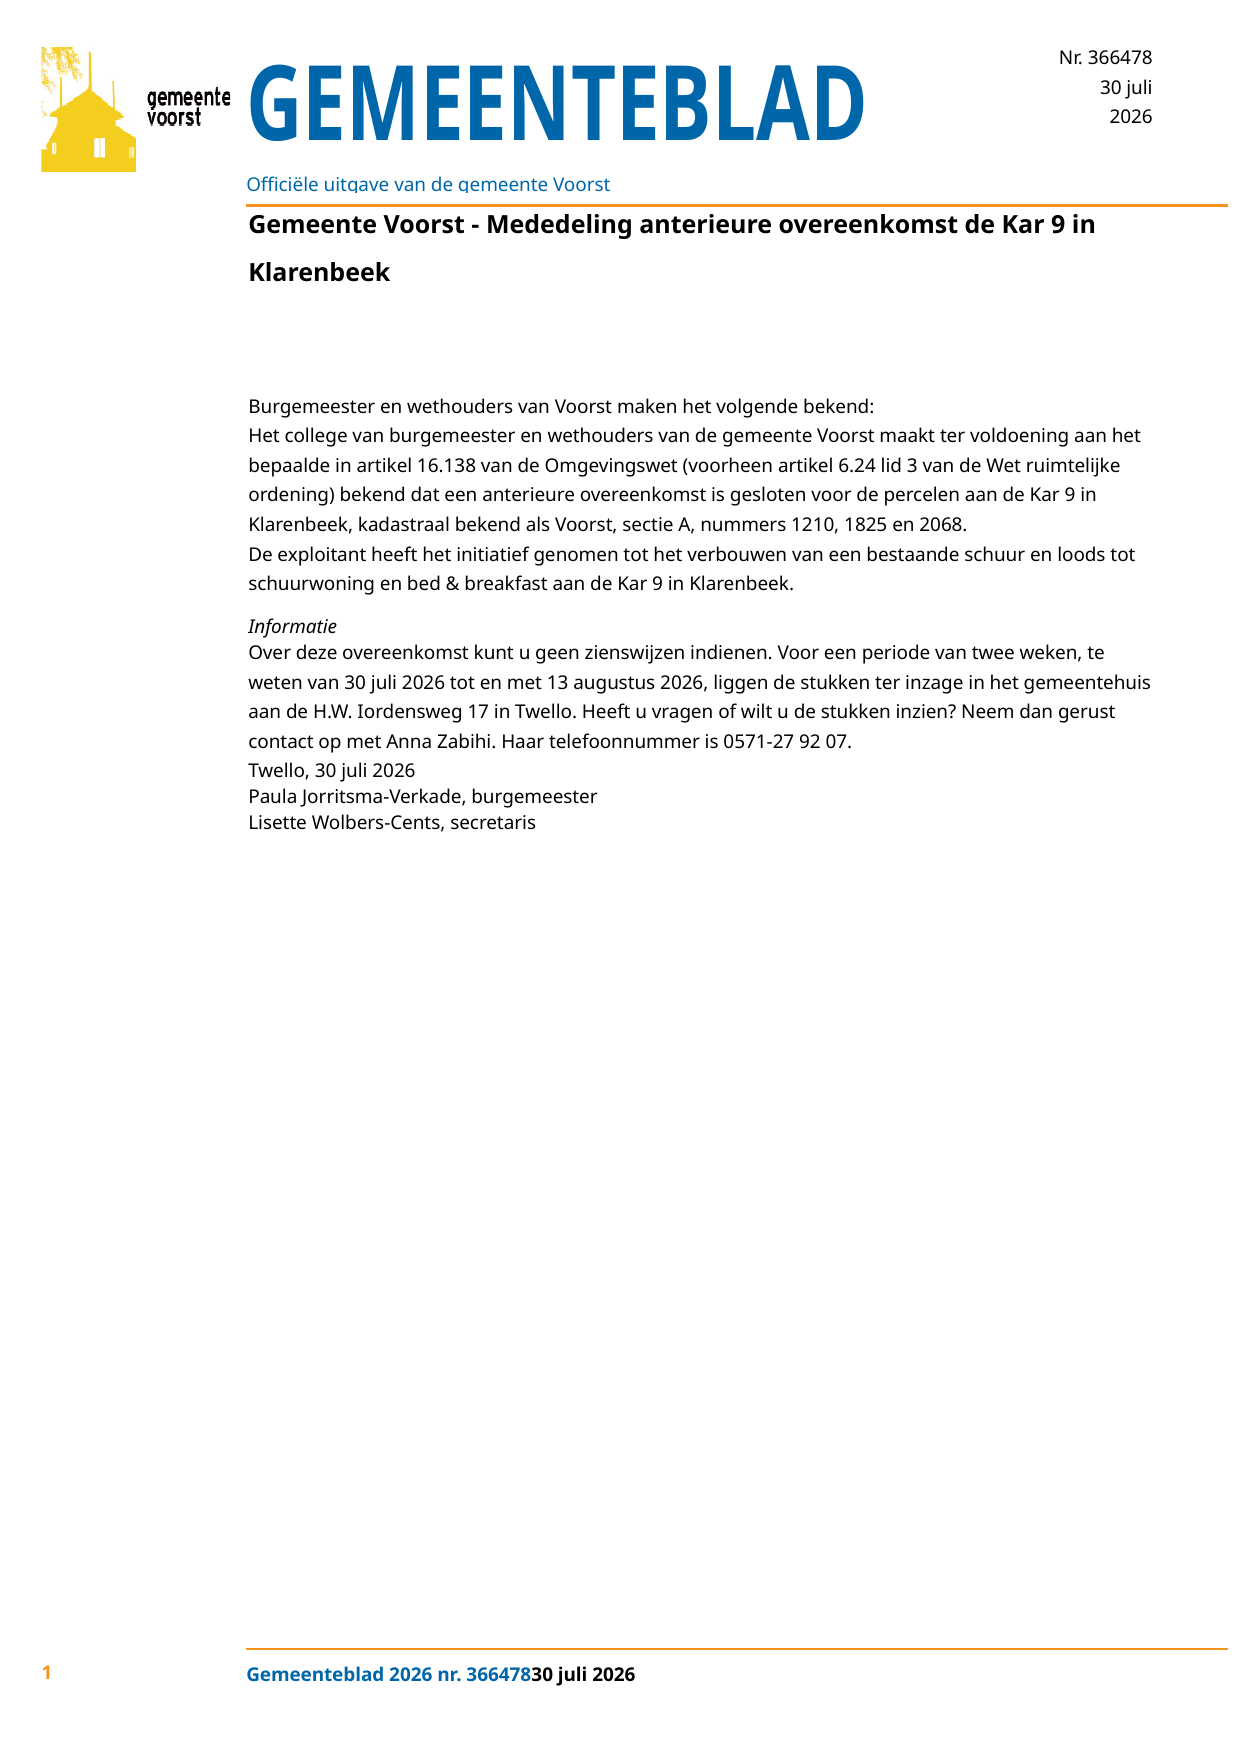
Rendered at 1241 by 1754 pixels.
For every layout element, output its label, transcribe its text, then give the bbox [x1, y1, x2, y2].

text Lisette Wolbers-Cents, secretaris [248, 809, 1152, 835]
text De exploitant heeft het initiatief genomen tot het verbouwen van een bestaande schuur en loods tot schuurwoning en bed & breakfast aan de Kar 9 in Klarenbeek. [248, 541, 1152, 596]
text Informatie [248, 613, 1152, 639]
text Het college van burgemeester en wethouders van de gemeente Voorst maakt ter voldoening aan het bepaalde in artikel 16.138 van de Omgevingswet (voorheen artikel 6.24 lid 3 van de Wet ruimtelijke ordening) bekend dat een anterieure overeenkomst is gesloten voor de percelen aan de Kar 9 in Klarenbeek, kadastraal bekend als Voorst, sectie A, nummers 1210, 1825 en 2068. [248, 422, 1152, 537]
picture [41, 47, 231, 172]
text Burgemeester en wethouders van Voorst maken het volgende bekend: [248, 393, 1152, 419]
text Paula Jorritsma-Verkade, burgemeester [248, 783, 1152, 809]
text Gemeente Voorst - Mededeling anterieure overeenkomst de Kar 9 in Klarenbeek [248, 207, 1152, 288]
text Over deze overeenkomst kunt u geen zienswijzen indienen. Voor een periode van twee weken, te weten van 30 juli 2026 tot en met 13 augustus 2026, liggen de stukken ter inzage in het gemeentehuis aan de H.W. Iordensweg 17 in Twello. Heeft u vragen of wilt u de stukken inzien? Neem dan gerust contact op met Anna Zabihi. Haar telefoonnummer is 0571-27 92 07. [248, 639, 1152, 754]
text Twello, 30 juli 2026 [248, 758, 1152, 783]
